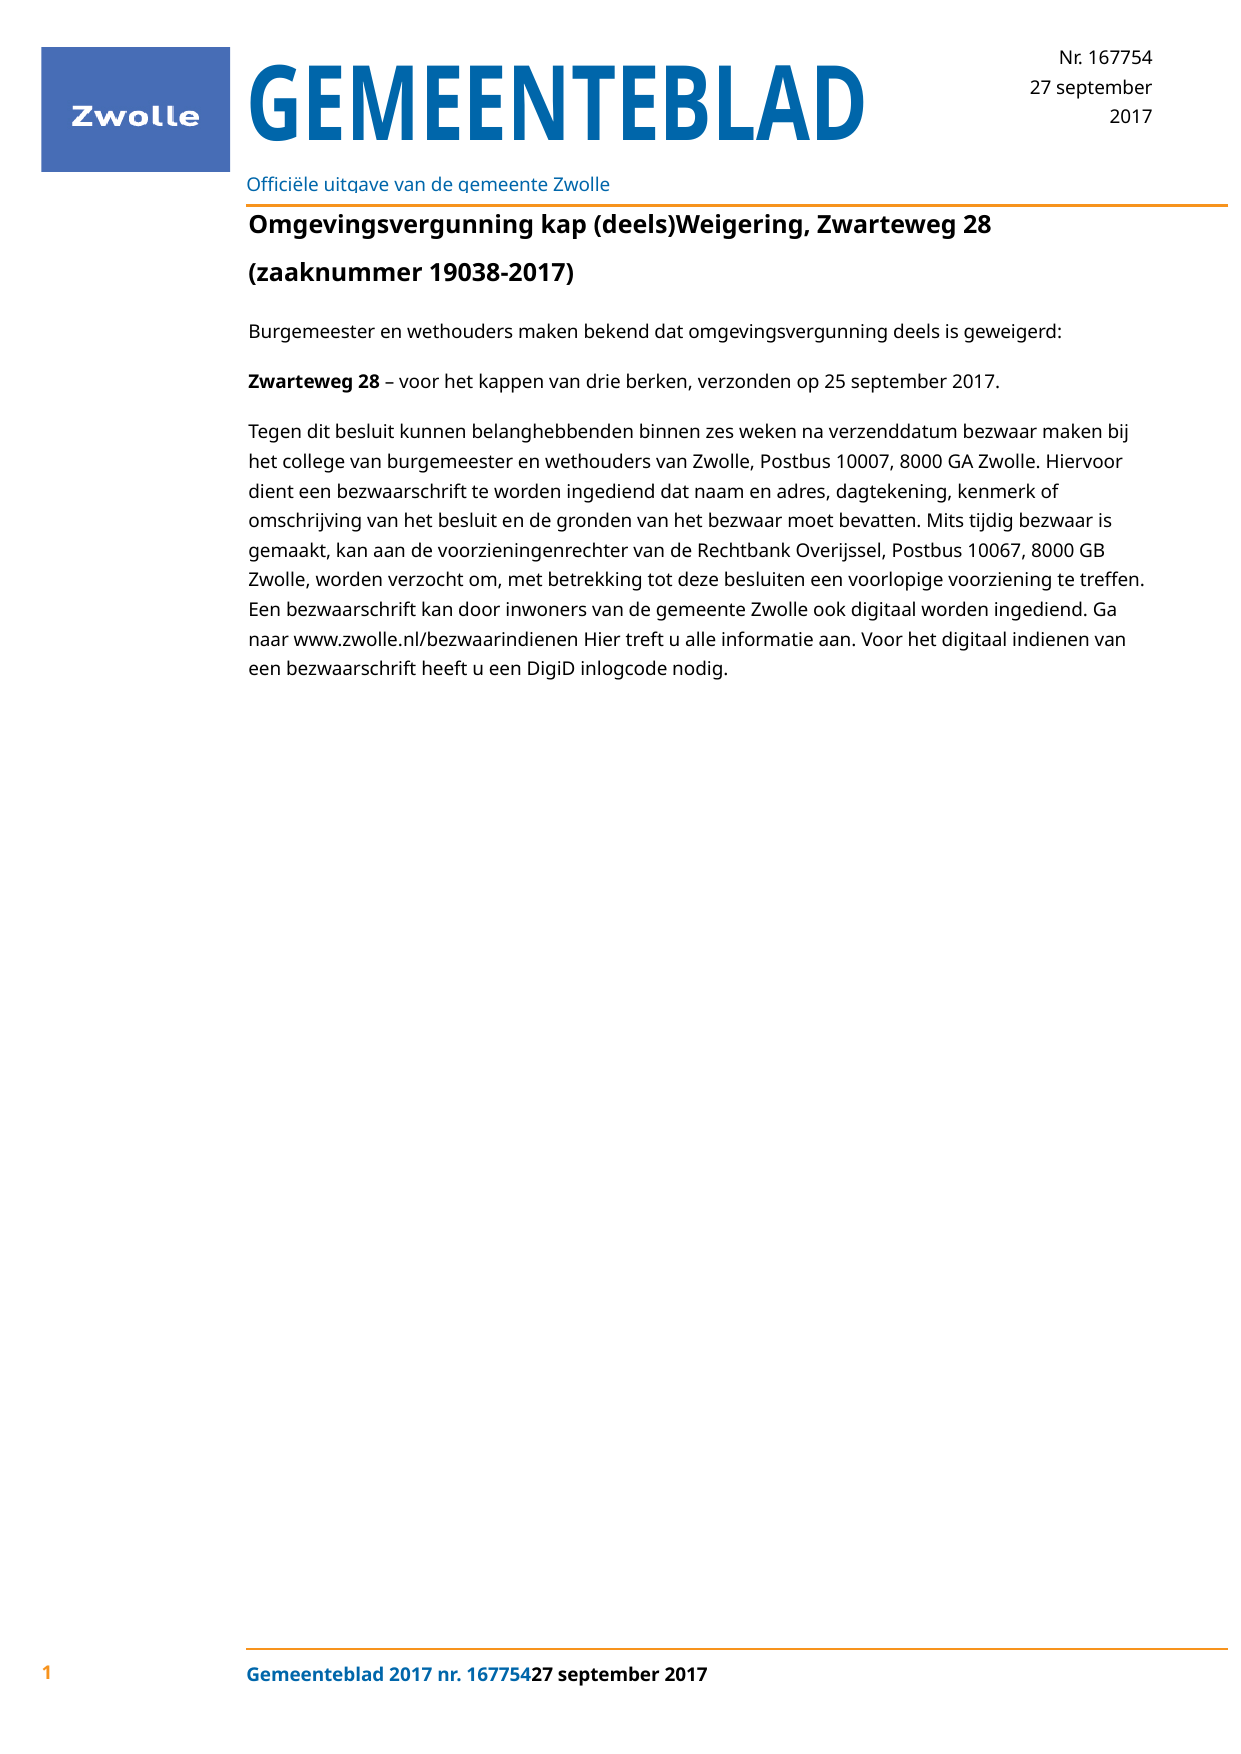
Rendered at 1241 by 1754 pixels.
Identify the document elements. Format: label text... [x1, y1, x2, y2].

text Omgevingsvergunning kap (deels)Weigering, Zwarteweg 28 (zaaknummer 19038-2017) [248, 207, 1152, 288]
text Burgemeester en wethouders maken bekend dat omgevingsvergunning deels is geweigerd: [248, 318, 1152, 344]
picture [41, 47, 231, 172]
text Zwarteweg 28 – voor het kappen van drie berken, verzonden op 25 september 2017. [248, 368, 1152, 394]
text Tegen dit besluit kunnen belanghebbenden binnen zes weken na verzenddatum bezwaar maken bij het college van burgemeester en wethouders van Zwolle, Postbus 10007, 8000 GA Zwolle. Hiervoor dient een bezwaarschrift te worden ingediend dat naam en adres, dagtekening, kenmerk of omschrijving van het besluit en de gronden van het bezwaar moet bevatten. Mits tijdig bezwaar is gemaakt, kan aan de voorzieningenrechter van de Rechtbank Overijssel, Postbus 10067, 8000 GB Zwolle, worden verzocht om, met betrekking tot deze besluiten een voorlopige voorziening te treffen. Een bezwaarschrift kan door inwoners van de gemeente Zwolle ook digitaal worden ingediend. Ga naar www.zwolle.nl/bezwaarindienen Hier treft u alle informatie aan. Voor het digitaal indienen van een bezwaarschrift heeft u een DigiD inlogcode nodig. [248, 419, 1152, 681]
